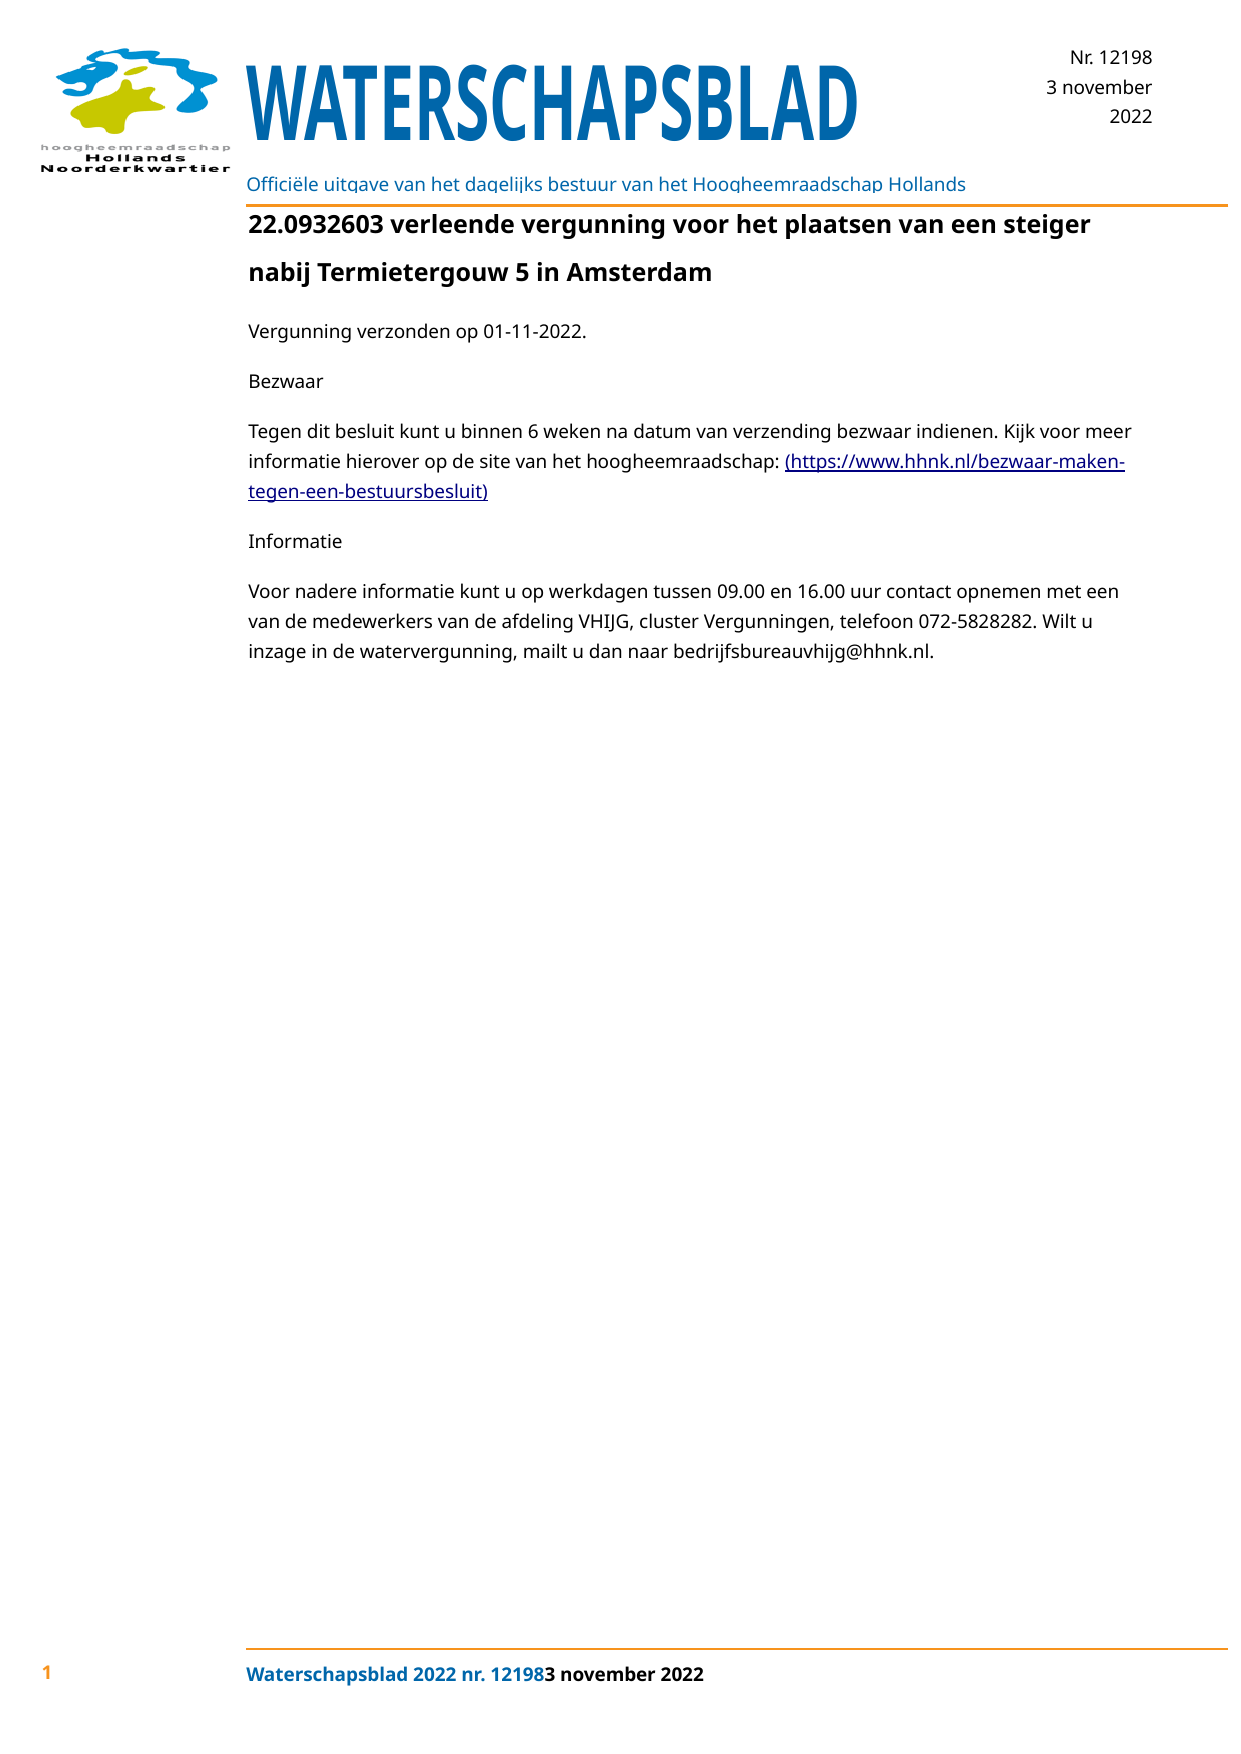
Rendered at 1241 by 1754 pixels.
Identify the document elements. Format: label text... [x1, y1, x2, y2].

text Informatie [248, 528, 1152, 554]
text 22.0932603 verleende vergunning voor het plaatsen van een steiger nabij Termietergouw 5 in Amsterdam [248, 207, 1152, 288]
text Vergunning verzonden op 01-11-2022. [248, 318, 1152, 344]
picture [41, 47, 231, 172]
text Bezwaar [248, 368, 1152, 394]
text Voor nadere informatie kunt u op werkdagen tussen 09.00 en 16.00 uur contact opnemen met een van de medewerkers van de afdeling VHIJG, cluster Vergunningen, telefoon 072-5828282. Wilt u inzage in de watervergunning, mailt u dan naar bedrijfsbureauvhijg@hhnk.nl. [248, 579, 1152, 664]
text Tegen dit besluit kunt u binnen 6 weken na datum van verzending bezwaar indienen. Kijk voor meer informatie hierover op de site van het hoogheemraadschap: (https://www.hhnk.nl/bezwaar-maken-tegen-een-bestuursbesluit) [248, 419, 1152, 504]
